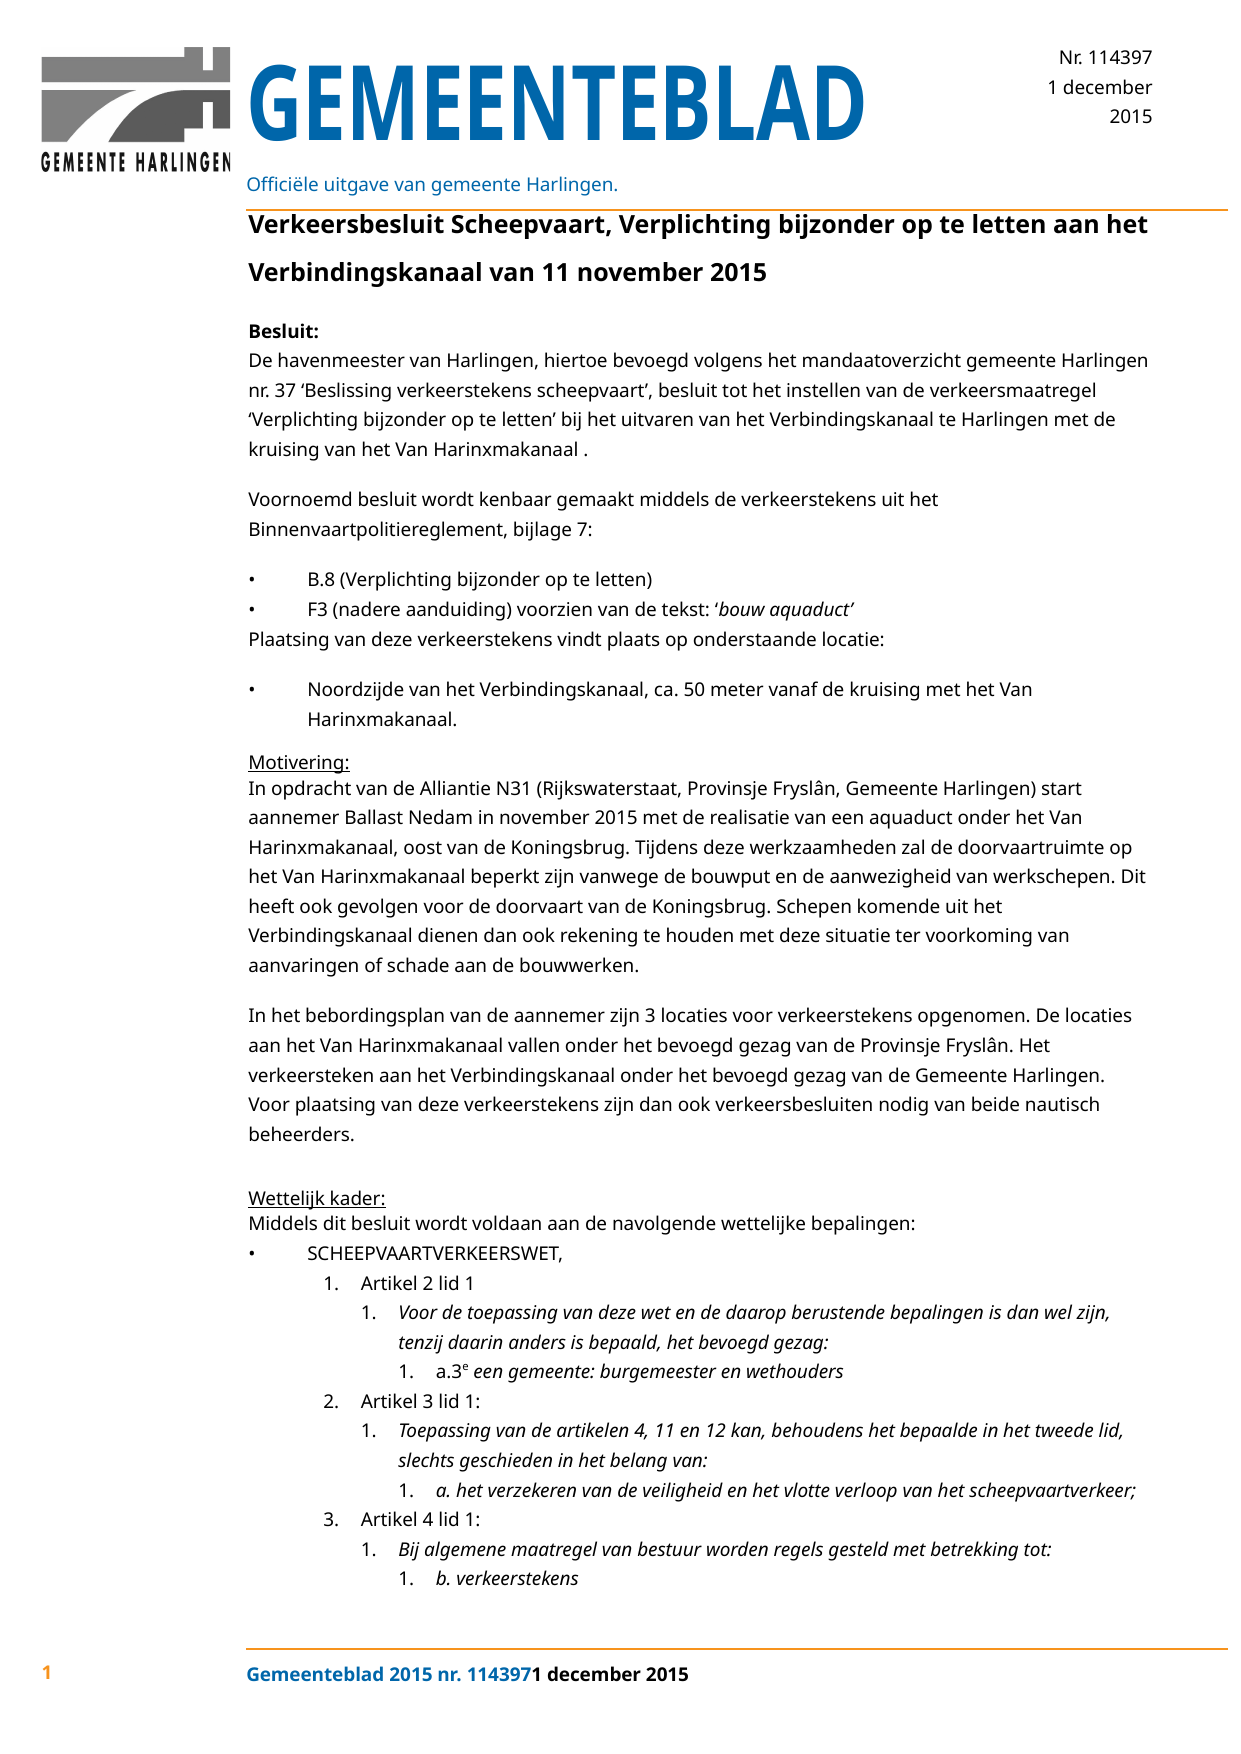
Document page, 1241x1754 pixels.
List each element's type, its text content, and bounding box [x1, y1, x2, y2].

text Plaatsing van deze verkeerstekens vindt plaats op onderstaande locatie: [248, 626, 1152, 652]
text Wettelijk kader: [248, 1185, 1152, 1211]
list Noordzijde van het Verbindingskanaal, ca. 50 meter vanaf de kruising met het Van Harinxmakanaal. [248, 676, 1152, 732]
list a. het verzekeren van de veiligheid en het vlotte verloop van het scheepvaartverkeer; [398, 1477, 1152, 1503]
list Bij algemene maatregel van bestuur worden regels gesteld met betrekking tot: [361, 1536, 1152, 1562]
list SCHEEPVAARTVERKEERSWET, [248, 1240, 1152, 1266]
list Voor de toepassing van deze wet en de daarop berustende bepalingen is dan wel zijn, tenzij daarin anders is bepaald, het bevoegd gezag: [361, 1299, 1152, 1355]
text In opdracht van de Alliantie N31 (Rijkswaterstaat, Provinsje Fryslân, Gemeente Harlingen) start aannemer Ballast Nedam in november 2015 met de realisatie van een aquaduct onder het Van Harinxmakanaal, oost van de Koningsbrug. Tijdens deze werkzaamheden zal de doorvaartruimte op het Van Harinxmakanaal beperkt zijn vanwege de bouwput en de aanwezigheid van werkschepen. Dit heeft ook gevolgen voor de doorvaart van de Koningsbrug. Schepen komende uit het Verbindingskanaal dienen dan ook rekening te houden met deze situatie ter voorkoming van aanvaringen of schade aan de bouwwerken. [248, 775, 1152, 978]
list F3 (nadere aanduiding) voorzien van de tekst: ‘bouw aquaduct’ [248, 596, 1152, 622]
list a.3e een gemeente: burgemeester en wethouders [398, 1358, 1152, 1384]
list Artikel 3 lid 1: [323, 1388, 1152, 1414]
picture [41, 47, 231, 172]
list B.8 (Verplichting bijzonder op te letten) [248, 567, 1152, 592]
list Artikel 4 lid 1: [323, 1506, 1152, 1532]
text Voornoemd besluit wordt kenbaar gemaakt middels de verkeerstekens uit het Binnenvaartpolitiereglement, bijlage 7: [248, 487, 1152, 542]
text Middels dit besluit wordt voldaan aan de navolgende wettelijke bepalingen: [248, 1211, 1152, 1236]
text In het bebordingsplan van de aannemer zijn 3 locaties voor verkeerstekens opgenomen. De locaties aan het Van Harinxmakanaal vallen onder het bevoegd gezag van de Provinsje Fryslân. Het verkeersteken aan het Verbindingskanaal onder het bevoegd gezag van de Gemeente Harlingen. Voor plaatsing van deze verkeerstekens zijn dan ook verkeersbesluiten nodig van beide nautisch beheerders. [248, 1003, 1152, 1147]
list Artikel 2 lid 1 [323, 1270, 1152, 1296]
text Verkeersbesluit Scheepvaart, Verplichting bijzonder op te letten aan het Verbindingskanaal van 11 november 2015 [248, 211, 1152, 288]
list b. verkeerstekens [398, 1566, 1152, 1591]
list Toepassing van de artikelen 4, 11 en 12 kan, behoudens het bepaalde in het tweede lid, slechts geschieden in het belang van: [361, 1418, 1152, 1473]
text Motivering: [248, 749, 1152, 775]
text De havenmeester van Harlingen, hiertoe bevoegd volgens het mandaatoverzicht gemeente Harlingen nr. 37 ‘Beslissing verkeerstekens scheepvaart’, besluit tot het instellen van de verkeersmaatregel ‘Verplichting bijzonder op te letten’ bij het uitvaren van het Verbindingskanaal te Harlingen met de kruising van het Van Harinxmakanaal . [248, 347, 1152, 462]
text Besluit: [248, 318, 1152, 344]
